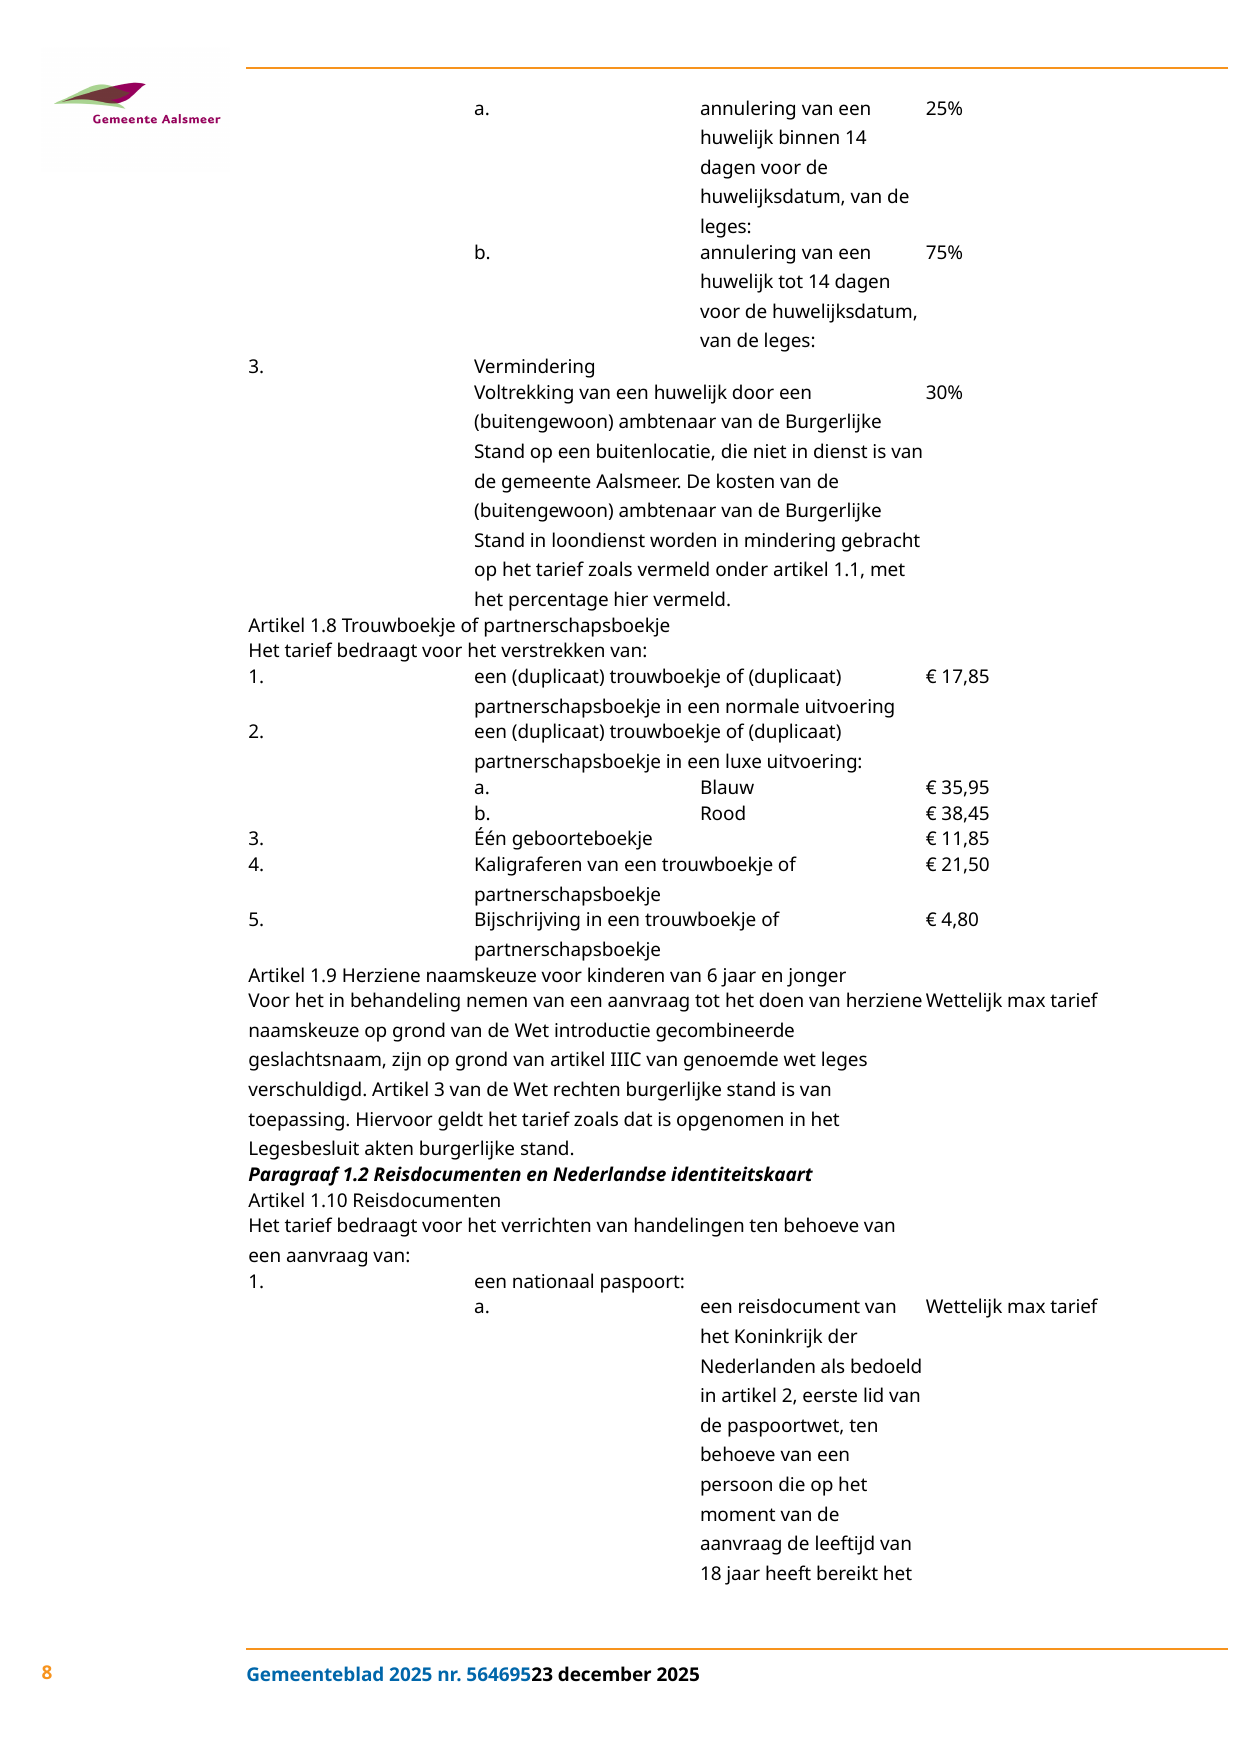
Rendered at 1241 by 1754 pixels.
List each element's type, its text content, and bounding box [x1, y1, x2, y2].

table_cell een (duplicaat) trouwboekje of (duplicaat) partnerschapsboekje in een luxe uitvoering: [474, 719, 926, 774]
table_cell [248, 774, 474, 800]
table_cell 5. [248, 906, 474, 962]
table_cell Kaligraferen van een trouwboekje of partnerschapsboekje [474, 851, 926, 906]
table_cell [926, 962, 1152, 987]
table_cell Het tarief bedraagt voor het verstrekken van: [248, 638, 926, 663]
table_cell een reisdocument van het Koninkrijk der Nederlanden als bedoeld in artikel 2, eerste lid van de paspoortwet, ten behoeve van een persoon die op het moment van de aanvraag de leeftijd van 18 jaar heeft bereikt het [700, 1294, 926, 1586]
table_cell Voltrekking van een huwelijk door een (buitengewoon) ambtenaar van de Burgerlijke Stand op een buitenlocatie, die niet in dienst is van de gemeente Aalsmeer. De kosten van de (buitengewoon) ambtenaar van de Burgerlijke Stand in loondienst worden in mindering gebracht op het tarief zoals vermeld onder artikel 1.1, met het percentage hier vermeld. [474, 379, 926, 612]
table_cell [926, 719, 1152, 774]
table_cell [926, 1268, 1152, 1294]
table_cell Blauw [700, 774, 926, 800]
table_cell [248, 239, 474, 353]
table_cell Artikel 1.9 Herziene naamskeuze voor kinderen van 6 jaar en jonger [248, 962, 926, 987]
table_cell 2. [248, 719, 474, 774]
table_cell 1. [248, 663, 474, 719]
table_cell € 4,80 [926, 906, 1152, 962]
table_cell annulering van een huwelijk binnen 14 dagen voor de huwelijksdatum, van de leges: [700, 95, 926, 239]
table_cell een (duplicaat) trouwboekje of (duplicaat) partnerschapsboekje in een normale uitvoering [474, 663, 926, 719]
table_cell Artikel 1.8 Trouwboekje of partnerschapsboekje [248, 612, 926, 638]
table_cell 3. [248, 353, 474, 379]
table_cell Rood [700, 800, 926, 825]
table_cell annulering van een huwelijk tot 14 dagen voor de huwelijksdatum, van de leges: [700, 239, 926, 353]
table_cell b. [474, 239, 700, 353]
picture [41, 47, 231, 172]
table_cell Één geboorteboekje [474, 825, 926, 851]
table_cell een nationaal paspoort: [474, 1268, 926, 1294]
table_cell a. [474, 1294, 700, 1586]
table_cell Artikel 1.10 Reisdocumenten [248, 1187, 926, 1213]
table_cell Het tarief bedraagt voor het verrichten van handelingen ten behoeve van een aanvraag van: [248, 1213, 926, 1268]
table_cell € 38,45 [926, 800, 1152, 825]
table_cell 75% [926, 239, 1152, 353]
table_cell [248, 800, 474, 825]
table_cell b. [474, 800, 700, 825]
table_cell Voor het in behandeling nemen van een aanvraag tot het doen van herziene naamskeuze op grond van de Wet introductie gecombineerde geslachtsnaam, zijn op grond van artikel IIIC van genoemde wet leges verschuldigd. Artikel 3 van de Wet rechten burgerlijke stand is van toepassing. Hiervoor geldt het tarief zoals dat is opgenomen in het Legesbesluit akten burgerlijke stand. [248, 988, 926, 1161]
table_cell a. [474, 774, 700, 800]
table_cell [926, 1161, 1152, 1187]
table_cell [926, 612, 1152, 638]
table_cell [926, 1187, 1152, 1213]
table_cell 3. [248, 825, 474, 851]
table_cell 4. [248, 851, 474, 906]
table_cell Bijschrijving in een trouwboekje of partnerschapsboekje [474, 906, 926, 962]
table_cell a. [474, 95, 700, 239]
table_cell [248, 95, 474, 239]
table_cell [926, 353, 1152, 379]
table_cell [926, 638, 1152, 663]
table_cell € 11,85 [926, 825, 1152, 851]
table_cell 30% [926, 379, 1152, 612]
table_cell [248, 1294, 474, 1586]
table_cell € 35,95 [926, 774, 1152, 800]
table_cell [926, 1213, 1152, 1268]
table_cell Paragraaf 1.2 Reisdocumenten en Nederlandse identiteitskaart [248, 1161, 926, 1187]
table_cell Wettelijk max tarief [926, 988, 1152, 1161]
table_cell € 17,85 [926, 663, 1152, 719]
table_cell € 21,50 [926, 851, 1152, 906]
table_cell 1. [248, 1268, 474, 1294]
table_cell 25% [926, 95, 1152, 239]
table_cell Vermindering [474, 353, 926, 379]
table_cell [248, 379, 474, 612]
table_cell Wettelijk max tarief [926, 1294, 1152, 1586]
